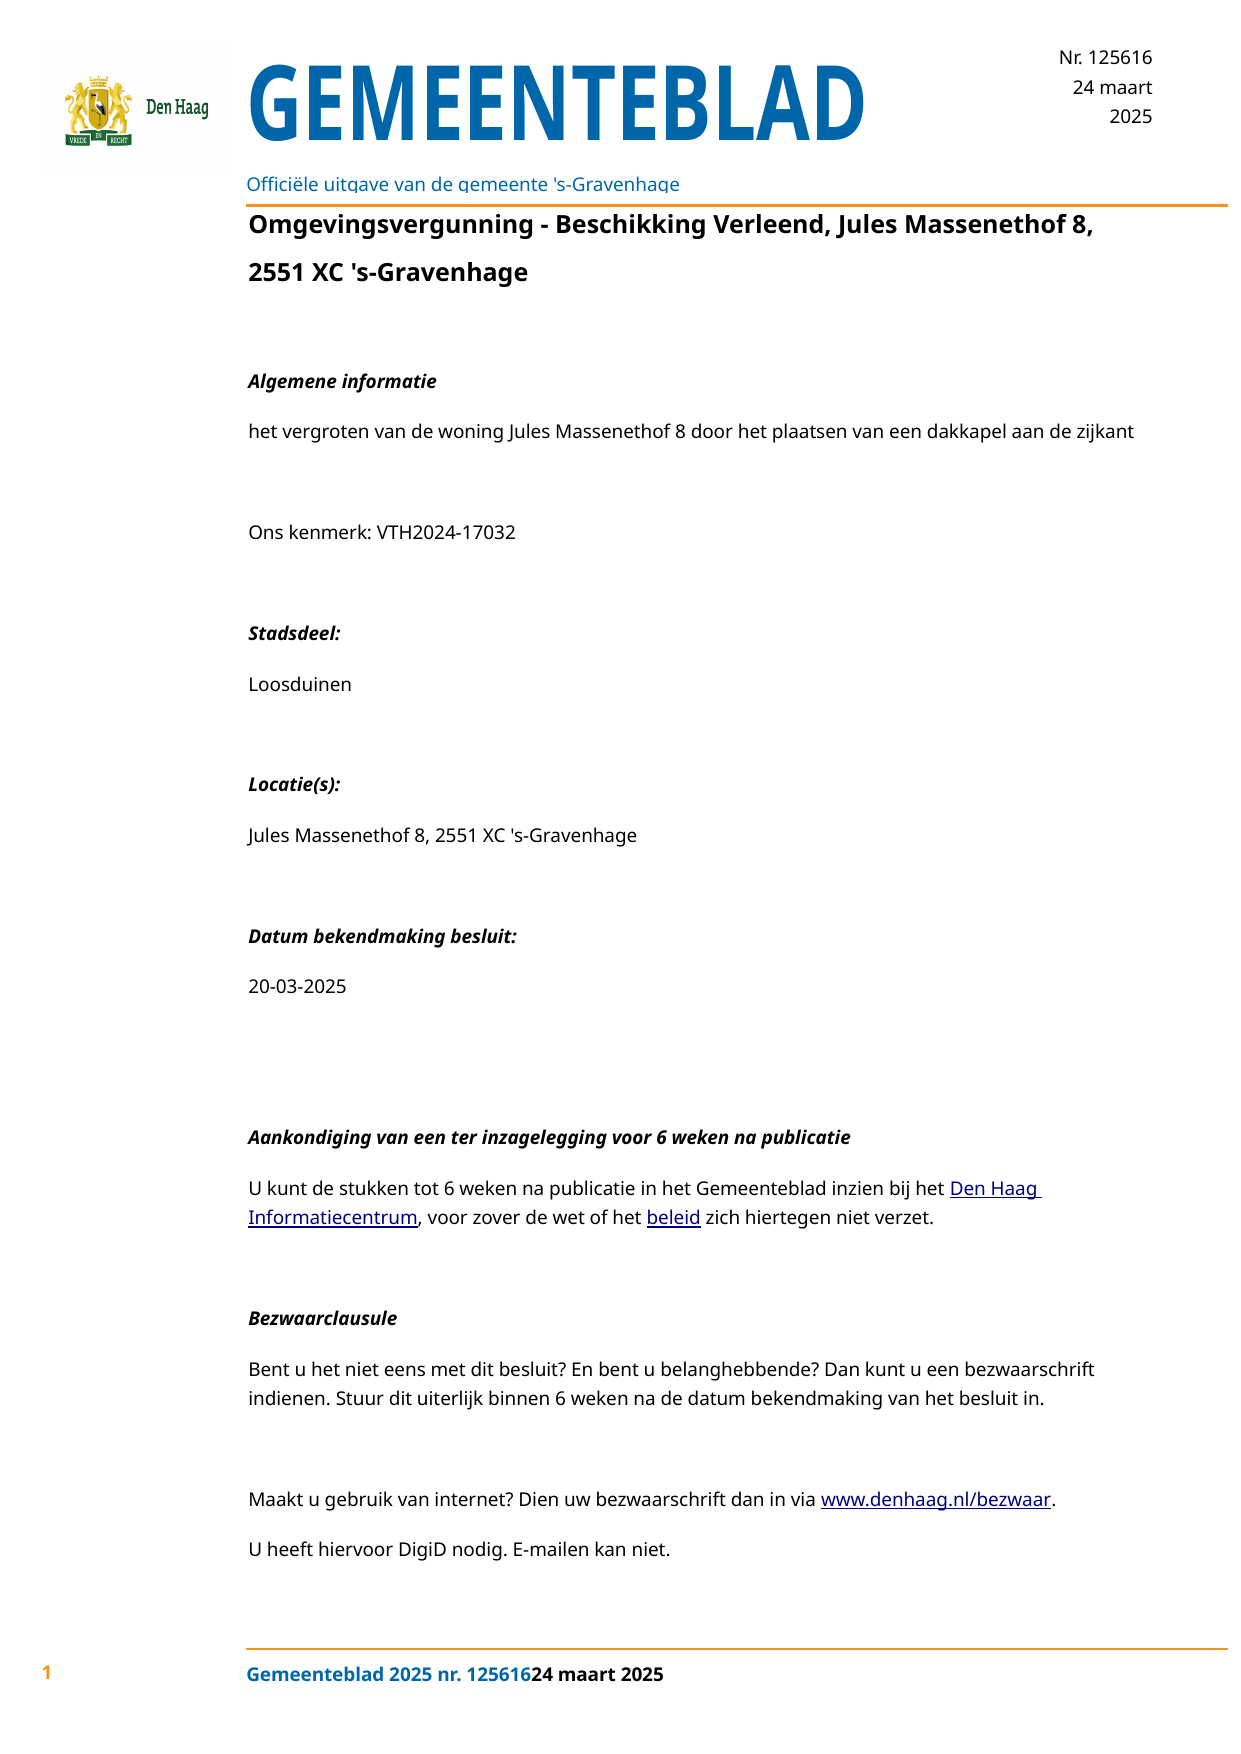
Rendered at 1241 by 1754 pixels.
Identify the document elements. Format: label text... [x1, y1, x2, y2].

text Stadsdeel: [248, 620, 1152, 646]
text U kunt de stukken tot 6 weken na publicatie in het Gemeenteblad inzien bij het Den Haag Informatiecentrum, voor zover de wet of het beleid zich hiertegen niet verzet. [248, 1175, 1152, 1230]
text het vergroten van de woning Jules Massenethof 8 door het plaatsen van een dakkapel aan de zijkant [248, 419, 1152, 444]
text Maakt u gebruik van internet? Dien uw bezwaarschrift dan in via www.denhaag.nl/bezwaar. [248, 1486, 1152, 1512]
text Bezwaarclausule [248, 1305, 1152, 1331]
text Aankondiging van een ter inzagelegging voor 6 weken na publicatie [248, 1124, 1152, 1150]
text Ons kenmerk: VTH2024-17032 [248, 519, 1152, 545]
text Loosduinen [248, 671, 1152, 697]
text Jules Massenethof 8, 2551 XC 's-Gravenhage [248, 822, 1152, 848]
text Algemene informatie [248, 368, 1152, 394]
text U heeft hiervoor DigiD nodig. E-mailen kan niet. [248, 1537, 1152, 1562]
picture [41, 47, 231, 172]
text Datum bekendmaking besluit: [248, 923, 1152, 949]
text Locatie(s): [248, 772, 1152, 797]
text Bent u het niet eens met dit besluit? En bent u belanghebbende? Dan kunt u een bezwaarschrift indienen. Stuur dit uiterlijk binnen 6 weken na de datum bekendmaking van het besluit in. [248, 1356, 1152, 1411]
text Omgevingsvergunning - Beschikking Verleend, Jules Massenethof 8, 2551 XC 's-Gravenhage [248, 207, 1152, 288]
text 20-03-2025 [248, 973, 1152, 999]
